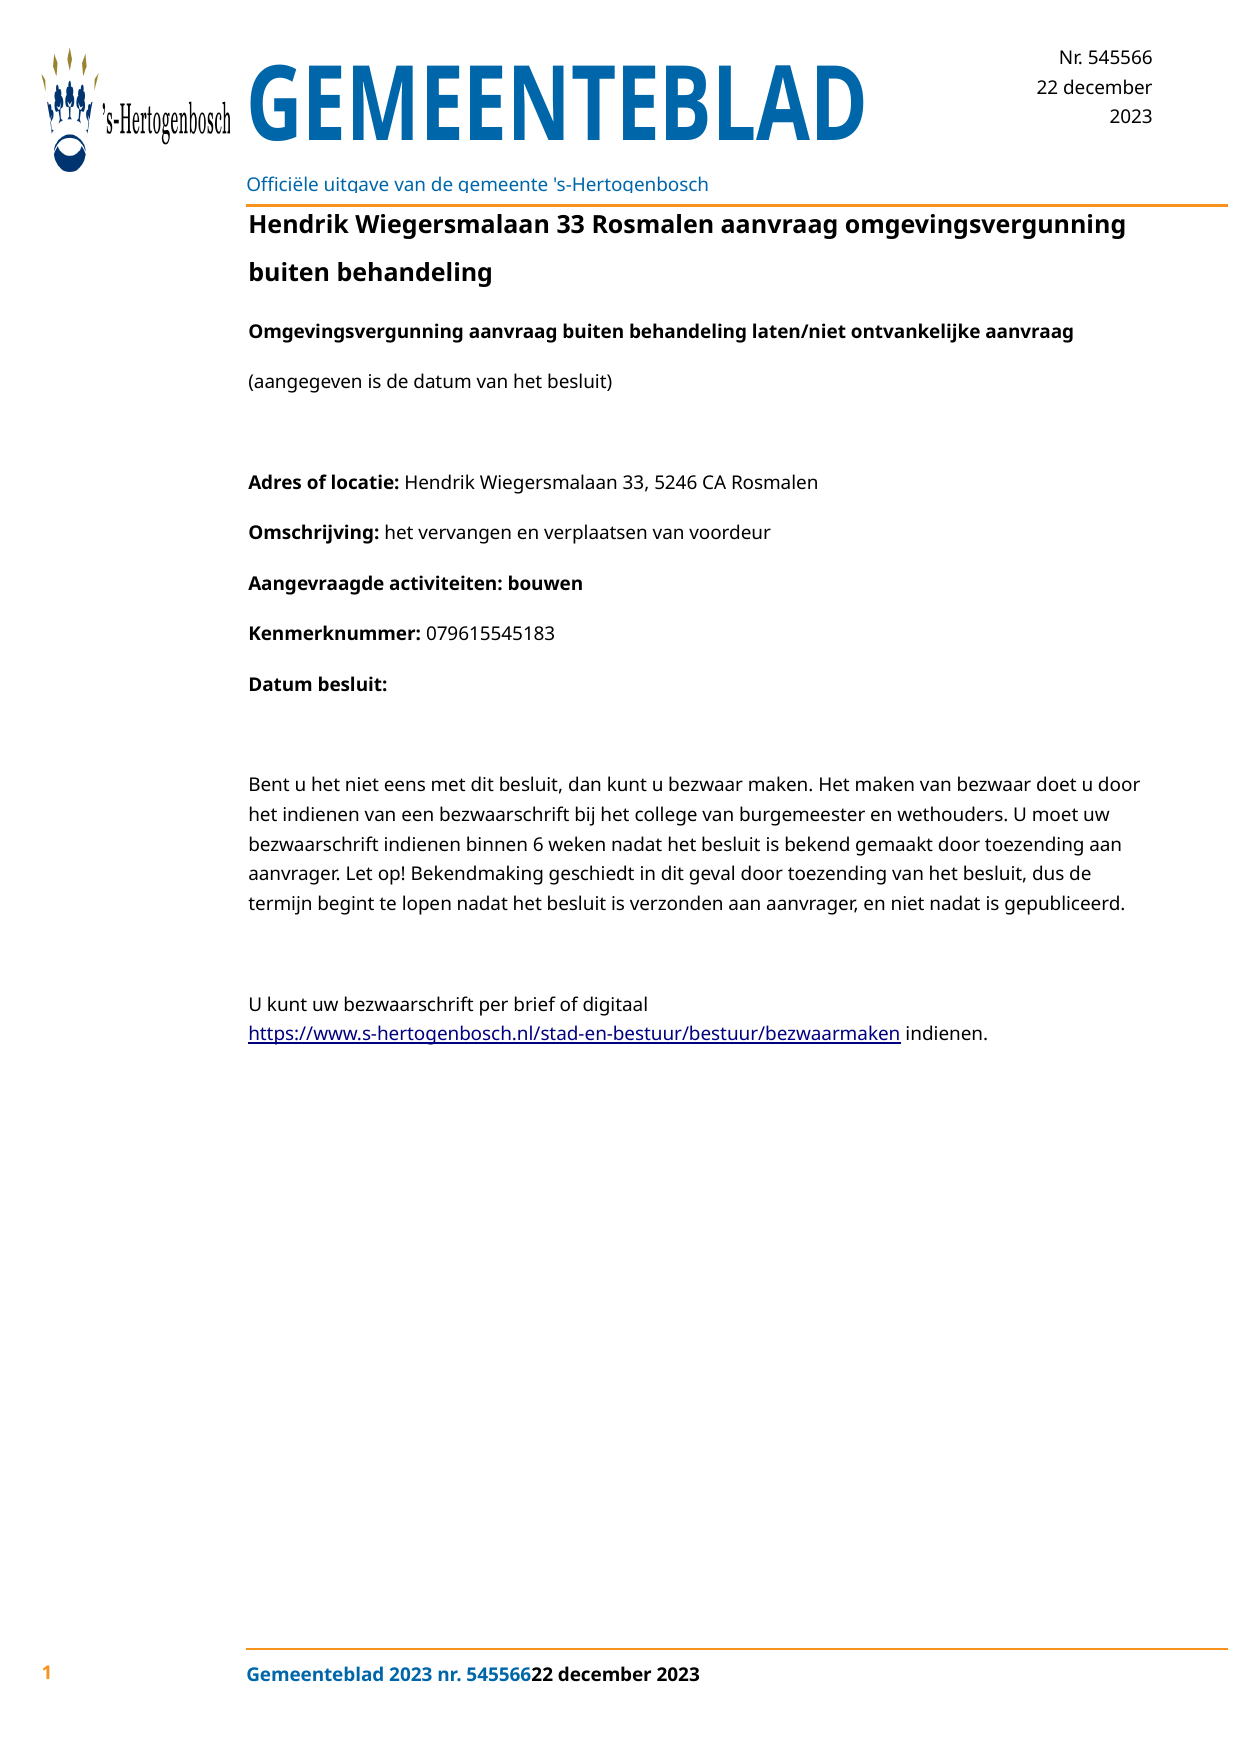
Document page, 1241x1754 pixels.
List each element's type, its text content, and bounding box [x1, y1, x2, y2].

text Hendrik Wiegersmalaan 33 Rosmalen aanvraag omgevingsvergunning buiten behandeling [248, 207, 1152, 288]
text Bent u het niet eens met dit besluit, dan kunt u bezwaar maken. Het maken van bezwaar doet u door het indienen van een bezwaarschrift bij het college van burgemeester en wethouders. U moet uw bezwaarschrift indienen binnen 6 weken nadat het besluit is bekend gemaakt door toezending aan aanvrager. Let op! Bekendmaking geschiedt in dit geval door toezending van het besluit, dus de termijn begint te lopen nadat het besluit is verzonden aan aanvrager, en niet nadat is gepubliceerd. [248, 772, 1152, 916]
text Datum besluit: [248, 671, 1152, 697]
text Aangevraagde activiteiten: bouwen [248, 570, 1152, 596]
text Adres of locatie: Hendrik Wiegersmalaan 33, 5246 CA Rosmalen [248, 469, 1152, 495]
text Kenmerknummer: 079615545183 [248, 620, 1152, 646]
picture [41, 47, 231, 172]
text (aangegeven is de datum van het besluit) [248, 368, 1152, 394]
text Omgevingsvergunning aanvraag buiten behandeling laten/niet ontvankelijke aanvraag [248, 318, 1152, 344]
text Omschrijving: het vervangen en verplaatsen van voordeur [248, 519, 1152, 545]
text U kunt uw bezwaarschrift per brief of digitaal https://www.s-hertogenbosch.nl/stad-en-bestuur/bestuur/bezwaarmaken indienen. [248, 991, 1152, 1046]
